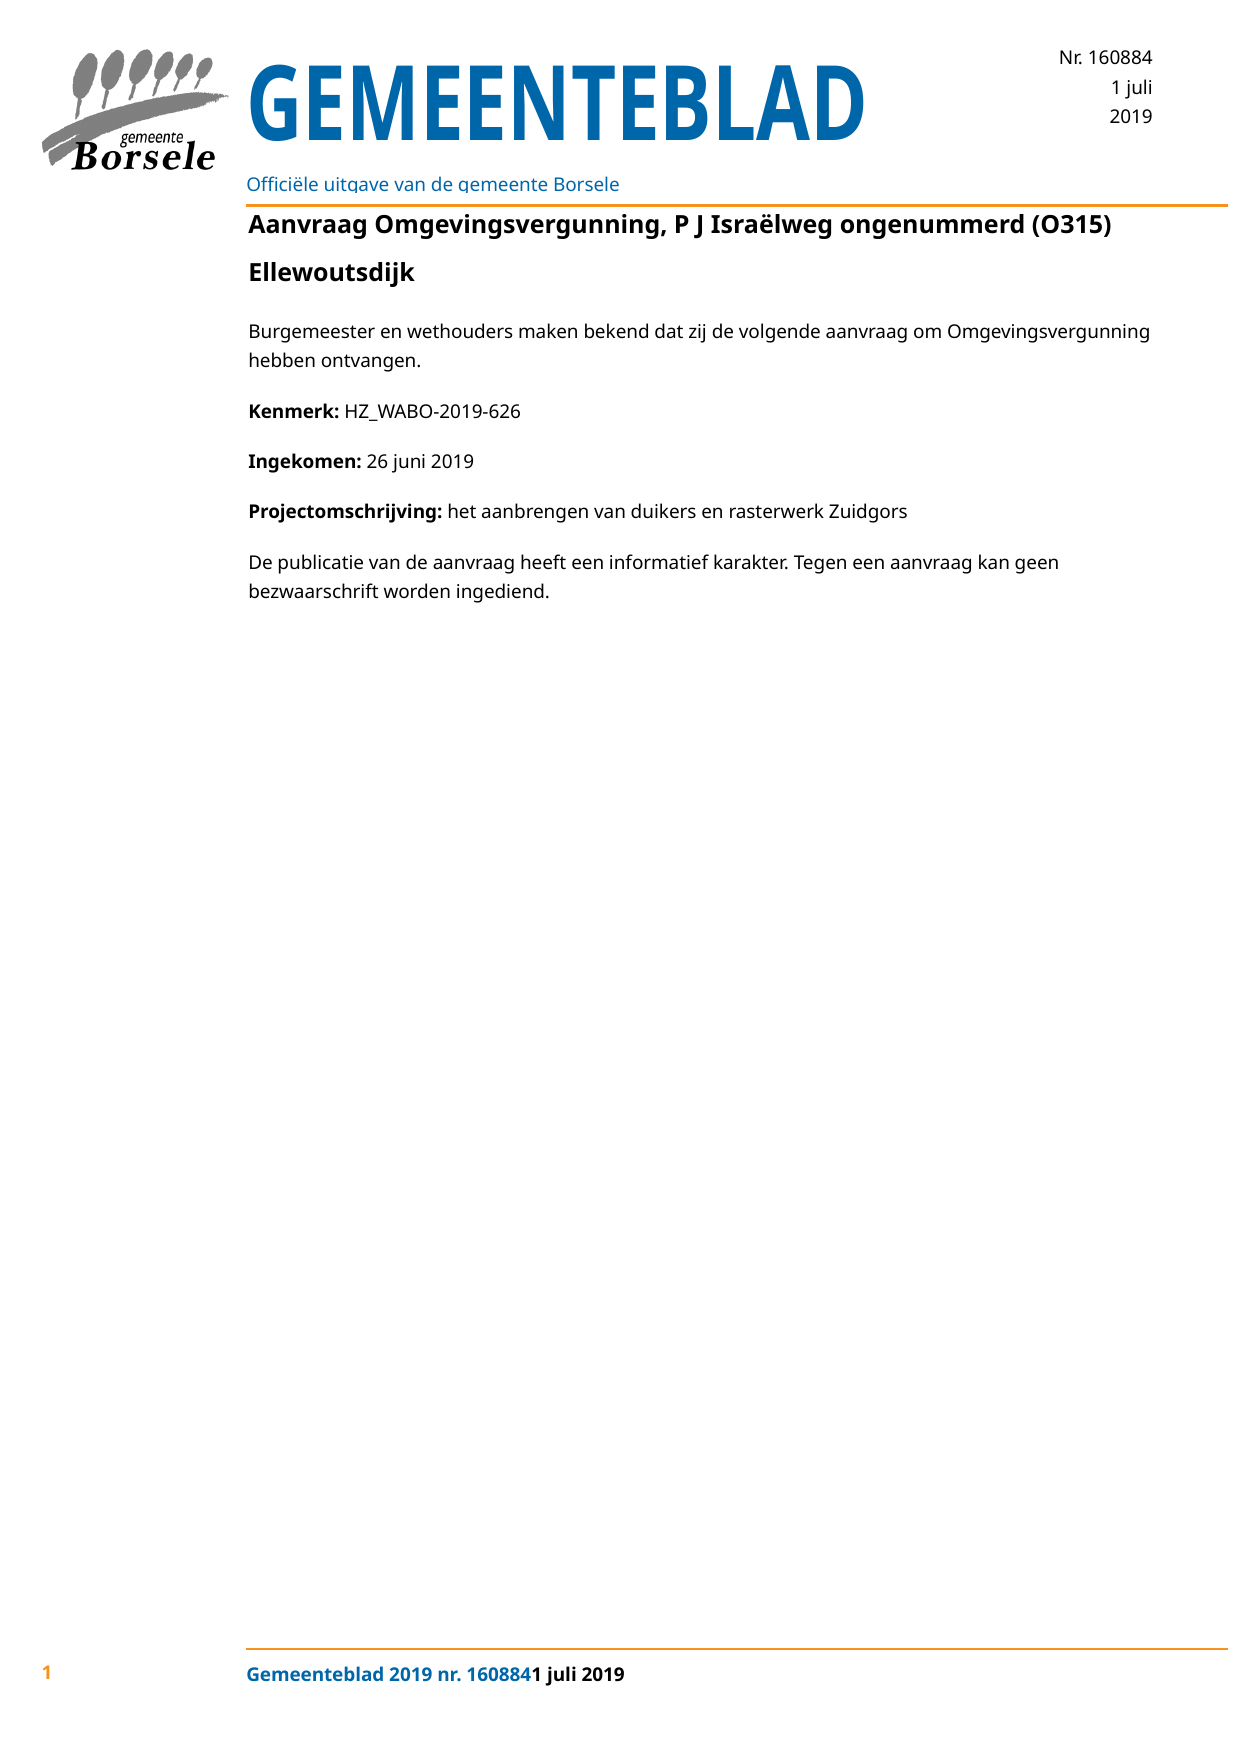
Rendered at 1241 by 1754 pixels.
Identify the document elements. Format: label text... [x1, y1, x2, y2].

text Kenmerk: HZ_WABO-2019-626 [248, 398, 1152, 424]
text Projectomschrijving: het aanbrengen van duikers en rasterwerk Zuidgors [248, 499, 1152, 524]
picture [41, 47, 231, 172]
text Burgemeester en wethouders maken bekend dat zij de volgende aanvraag om Omgevingsvergunning hebben ontvangen. [248, 318, 1152, 373]
text Ingekomen: 26 juni 2019 [248, 448, 1152, 474]
text De publicatie van de aanvraag heeft een informatief karakter. Tegen een aanvraag kan geen bezwaarschrift worden ingediend. [248, 549, 1152, 604]
text Aanvraag Omgevingsvergunning, P J Israëlweg ongenummerd (O315) Ellewoutsdijk [248, 207, 1152, 288]
